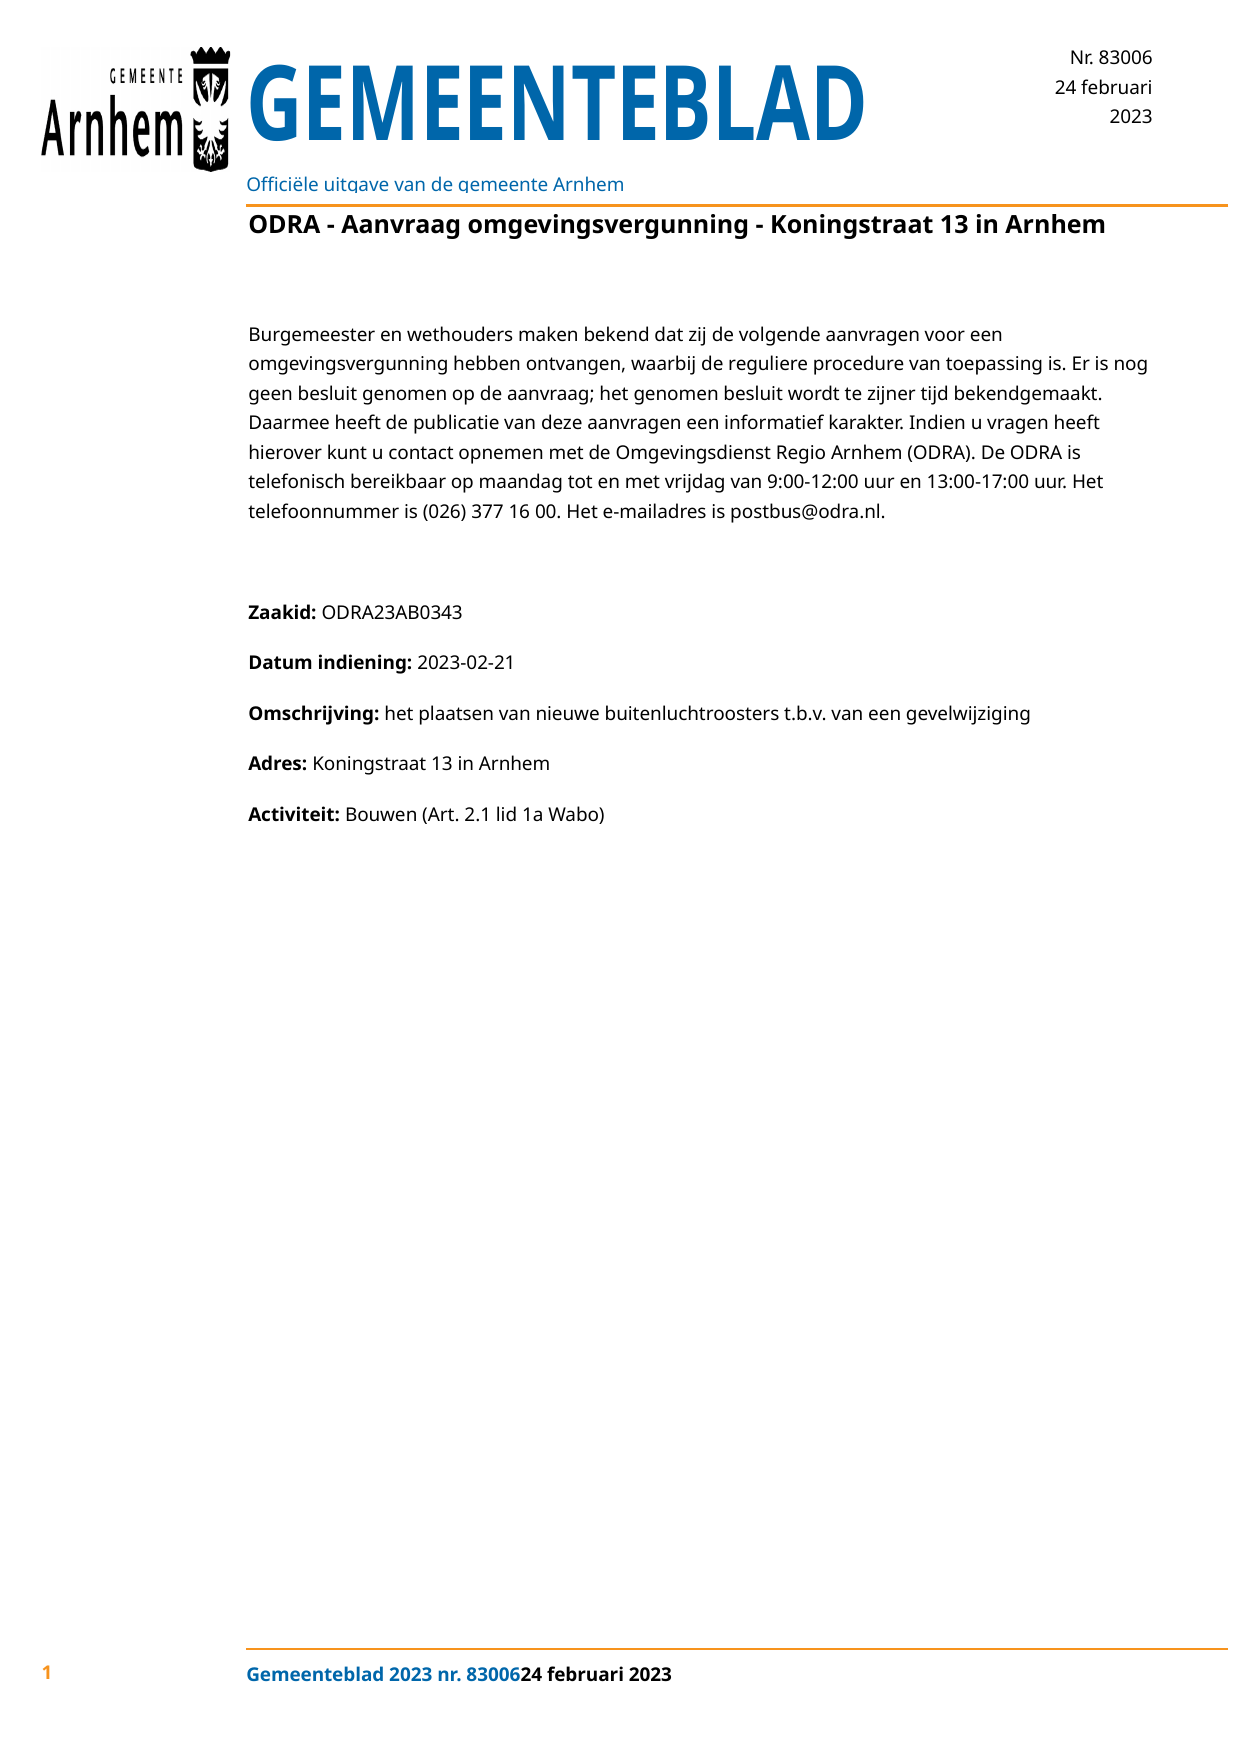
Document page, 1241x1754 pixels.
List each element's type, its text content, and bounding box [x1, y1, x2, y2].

text Omschrijving: het plaatsen van nieuwe buitenluchtroosters t.b.v. van een gevelwijziging [248, 700, 1152, 726]
text Activiteit: Bouwen (Art. 2.1 lid 1a Wabo) [248, 801, 1152, 826]
text Datum indiening: 2023-02-21 [248, 649, 1152, 675]
text Burgemeester en wethouders maken bekend dat zij de volgende aanvragen voor een omgevingsvergunning hebben ontvangen, waarbij de reguliere procedure van toepassing is. Er is nog geen besluit genomen op de aanvraag; het genomen besluit wordt te zijner tijd bekendgemaakt. Daarmee heeft de publicatie van deze aanvragen een informatief karakter. Indien u vragen heeft hierover kunt u contact opnemen met de Omgevingsdienst Regio Arnhem (ODRA). De ODRA is telefonisch bereikbaar op maandag tot en met vrijdag van 9:00-12:00 uur en 13:00-17:00 uur. Het telefoonnummer is (026) 377 16 00. Het e-mailadres is postbus@odra.nl. [248, 321, 1152, 524]
text ODRA - Aanvraag omgevingsvergunning - Koningstraat 13 in Arnhem [248, 207, 1152, 241]
picture [41, 47, 231, 172]
text Zaakid: ODRA23AB0343 [248, 599, 1152, 625]
text Adres: Koningstraat 13 in Arnhem [248, 750, 1152, 776]
